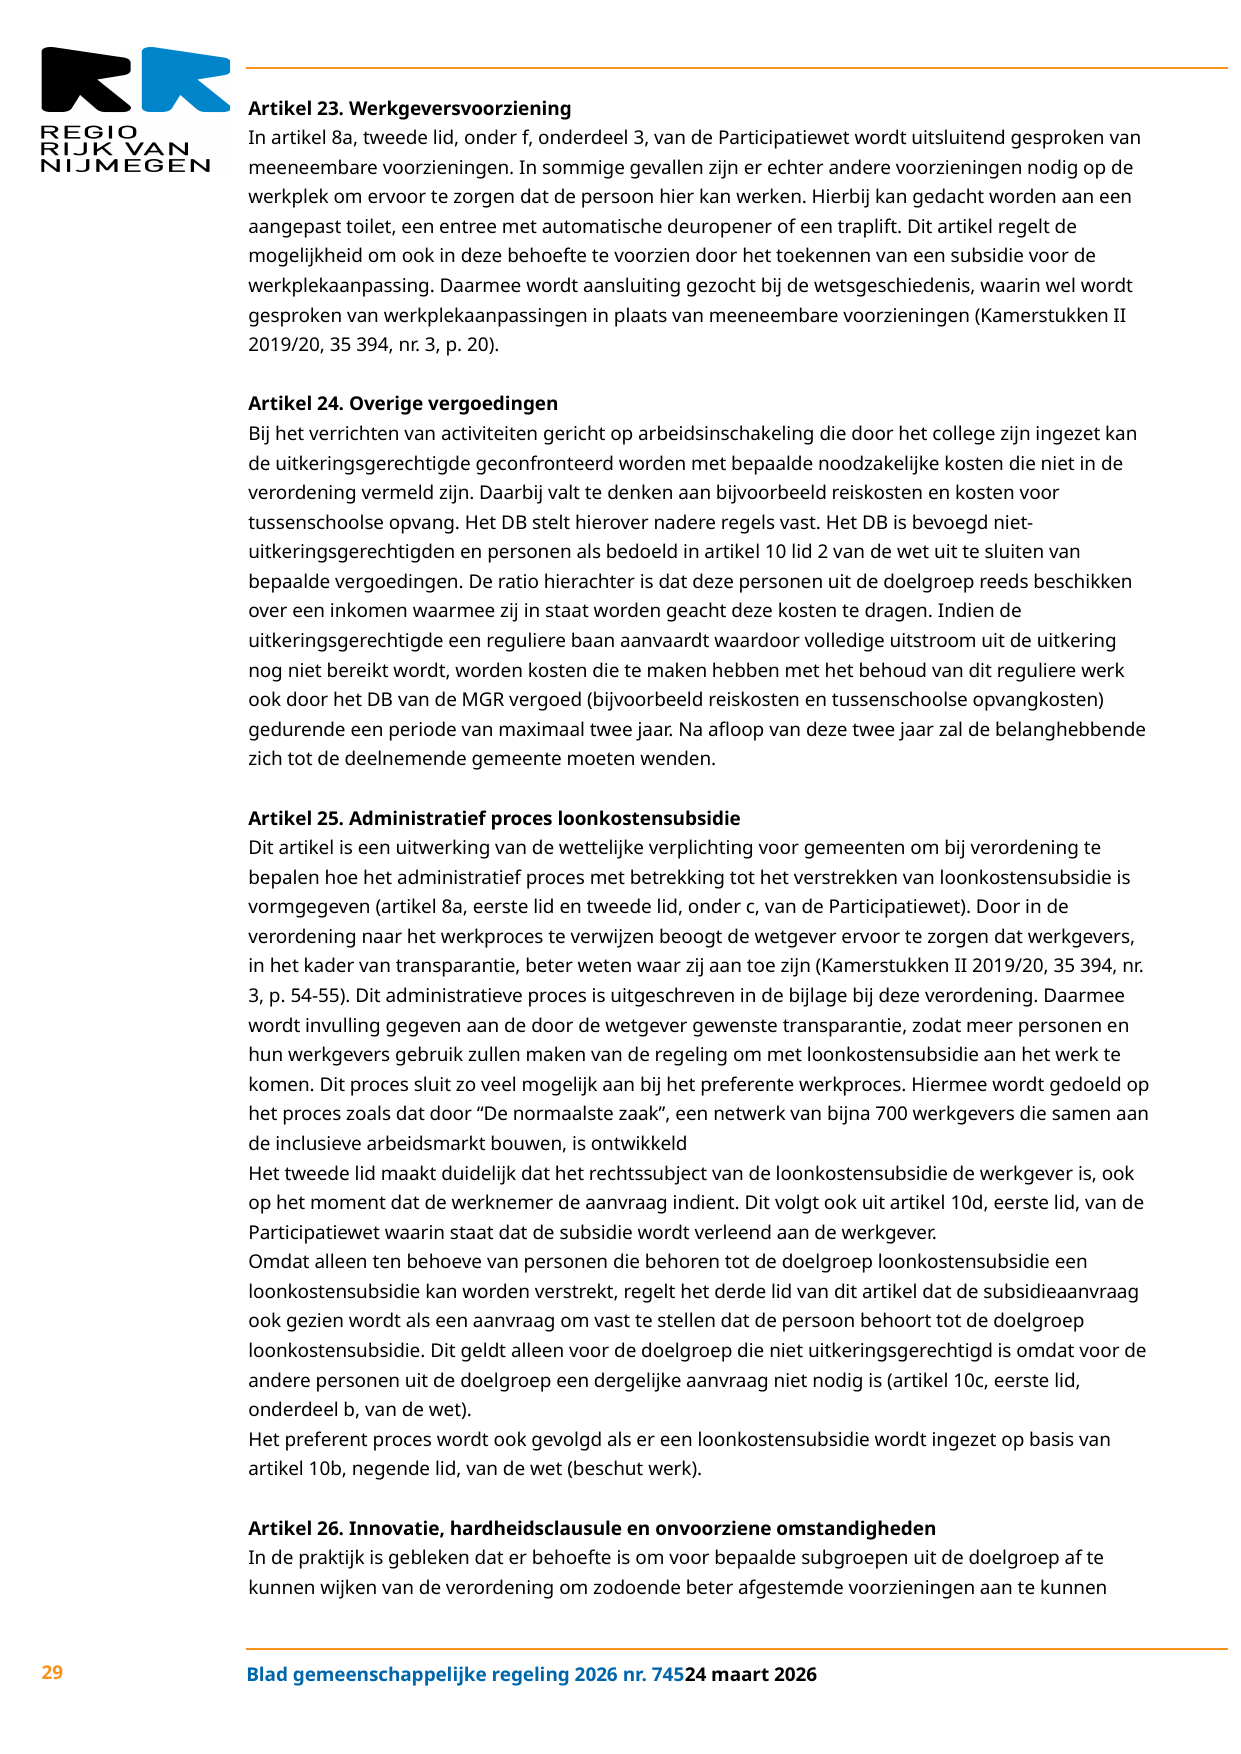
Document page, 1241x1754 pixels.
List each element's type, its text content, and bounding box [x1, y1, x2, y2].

text Artikel 25. Administratief proces loonkostensubsidie [248, 805, 1152, 831]
text Dit artikel is een uitwerking van de wettelijke verplichting voor gemeenten om bij verordening te bepalen hoe het administratief proces met betrekking tot het verstrekken van loonkostensubsidie is vormgegeven (artikel 8a, eerste lid en tweede lid, onder c, van de Participatiewet). Door in de verordening naar het werkproces te verwijzen beoogt de wetgever ervoor te zorgen dat werkgevers, in het kader van transparantie, beter weten waar zij aan toe zijn (Kamerstukken II 2019/20, 35 394, nr. 3, p. 54-55). Dit administratieve proces is uitgeschreven in de bijlage bij deze verordening. Daarmee wordt invulling gegeven aan de door de wetgever gewenste transparantie, zodat meer personen en hun werkgevers gebruik zullen maken van de regeling om met loonkostensubsidie aan het werk te komen. Dit proces sluit zo veel mogelijk aan bij het preferente werkproces. Hiermee wordt gedoeld op het proces zoals dat door “De normaalste zaak”, een netwerk van bijna 700 werkgevers die samen aan de inclusieve arbeidsmarkt bouwen, is ontwikkeld [248, 834, 1152, 1156]
text Artikel 26. Innovatie, hardheidsclausule en onvoorziene omstandigheden [248, 1515, 1152, 1541]
text In de praktijk is gebleken dat er behoefte is om voor bepaalde subgroepen uit de doelgroep af te kunnen wijken van de verordening om zodoende beter afgestemde voorzieningen aan te kunnen [248, 1544, 1152, 1600]
picture [161, 47, 231, 59]
picture [41, 47, 231, 172]
text Bij het verrichten van activiteiten gericht op arbeidsinschakeling die door het college zijn ingezet kan de uitkeringsgerechtigde geconfronteerd worden met bepaalde noodzakelijke kosten die niet in de verordening vermeld zijn. Daarbij valt te denken aan bijvoorbeeld reiskosten en kosten voor tussenschoolse opvang. Het DB stelt hierover nadere regels vast. Het DB is bevoegd niet-uitkeringsgerechtigden en personen als bedoeld in artikel 10 lid 2 van de wet uit te sluiten van bepaalde vergoedingen. De ratio hierachter is dat deze personen uit de doelgroep reeds beschikken over een inkomen waarmee zij in staat worden geacht deze kosten te dragen. Indien de uitkeringsgerechtigde een reguliere baan aanvaardt waardoor volledige uitstroom uit de uitkering nog niet bereikt wordt, worden kosten die te maken hebben met het behoud van dit reguliere werk ook door het DB van de MGR vergoed (bijvoorbeeld reiskosten en tussenschoolse opvangkosten) gedurende een periode van maximaal twee jaar. Na afloop van deze twee jaar zal de belanghebbende zich tot de deelnemende gemeente moeten wenden. [248, 420, 1152, 771]
text Artikel 24. Overige vergoedingen [248, 391, 1152, 416]
text Omdat alleen ten behoeve van personen die behoren tot de doelgroep loonkostensubsidie een loonkostensubsidie kan worden verstrekt, regelt het derde lid van dit artikel dat de subsidieaanvraag ook gezien wordt als een aanvraag om vast te stellen dat de persoon behoort tot de doelgroep loonkostensubsidie. Dit geldt alleen voor de doelgroep die niet uitkeringsgerechtigd is omdat voor de andere personen uit de doelgroep een dergelijke aanvraag niet nodig is (artikel 10c, eerste lid, onderdeel b, van de wet). [248, 1248, 1152, 1422]
picture [200, 73, 231, 105]
text Het preferent proces wordt ook gevolgd als er een loonkostensubsidie wordt ingezet op basis van artikel 10b, negende lid, van de wet (beschut werk). [248, 1426, 1152, 1481]
text Artikel 23. Werkgeversvoorziening [248, 95, 1152, 121]
text Het tweede lid maakt duidelijk dat het rechtssubject van de loonkostensubsidie de werkgever is, ook op het moment dat de werknemer de aanvraag indient. Dit volgt ook uit artikel 10d, eerste lid, van de Participatiewet waarin staat dat de subsidie wordt verleend aan de werkgever. [248, 1160, 1152, 1245]
text In artikel 8a, tweede lid, onder f, onderdeel 3, van de Participatiewet wordt uitsluitend gesproken van meeneembare voorzieningen. In sommige gevallen zijn er echter andere voorzieningen nodig op de werkplek om ervoor te zorgen dat de persoon hier kan werken. Hierbij kan gedacht worden aan een aangepast toilet, een entree met automatische deuropener of een traplift. Dit artikel regelt de mogelijkheid om ook in deze behoefte te voorzien door het toekennen van een subsidie voor de werkplekaanpassing. Daarmee wordt aansluiting gezocht bij de wetsgeschiedenis, waarin wel wordt gesproken van werkplekaanpassingen in plaats van meeneembare voorzieningen (Kamerstukken II 2019/20, 35 394, nr. 3, p. 20). [248, 124, 1152, 357]
